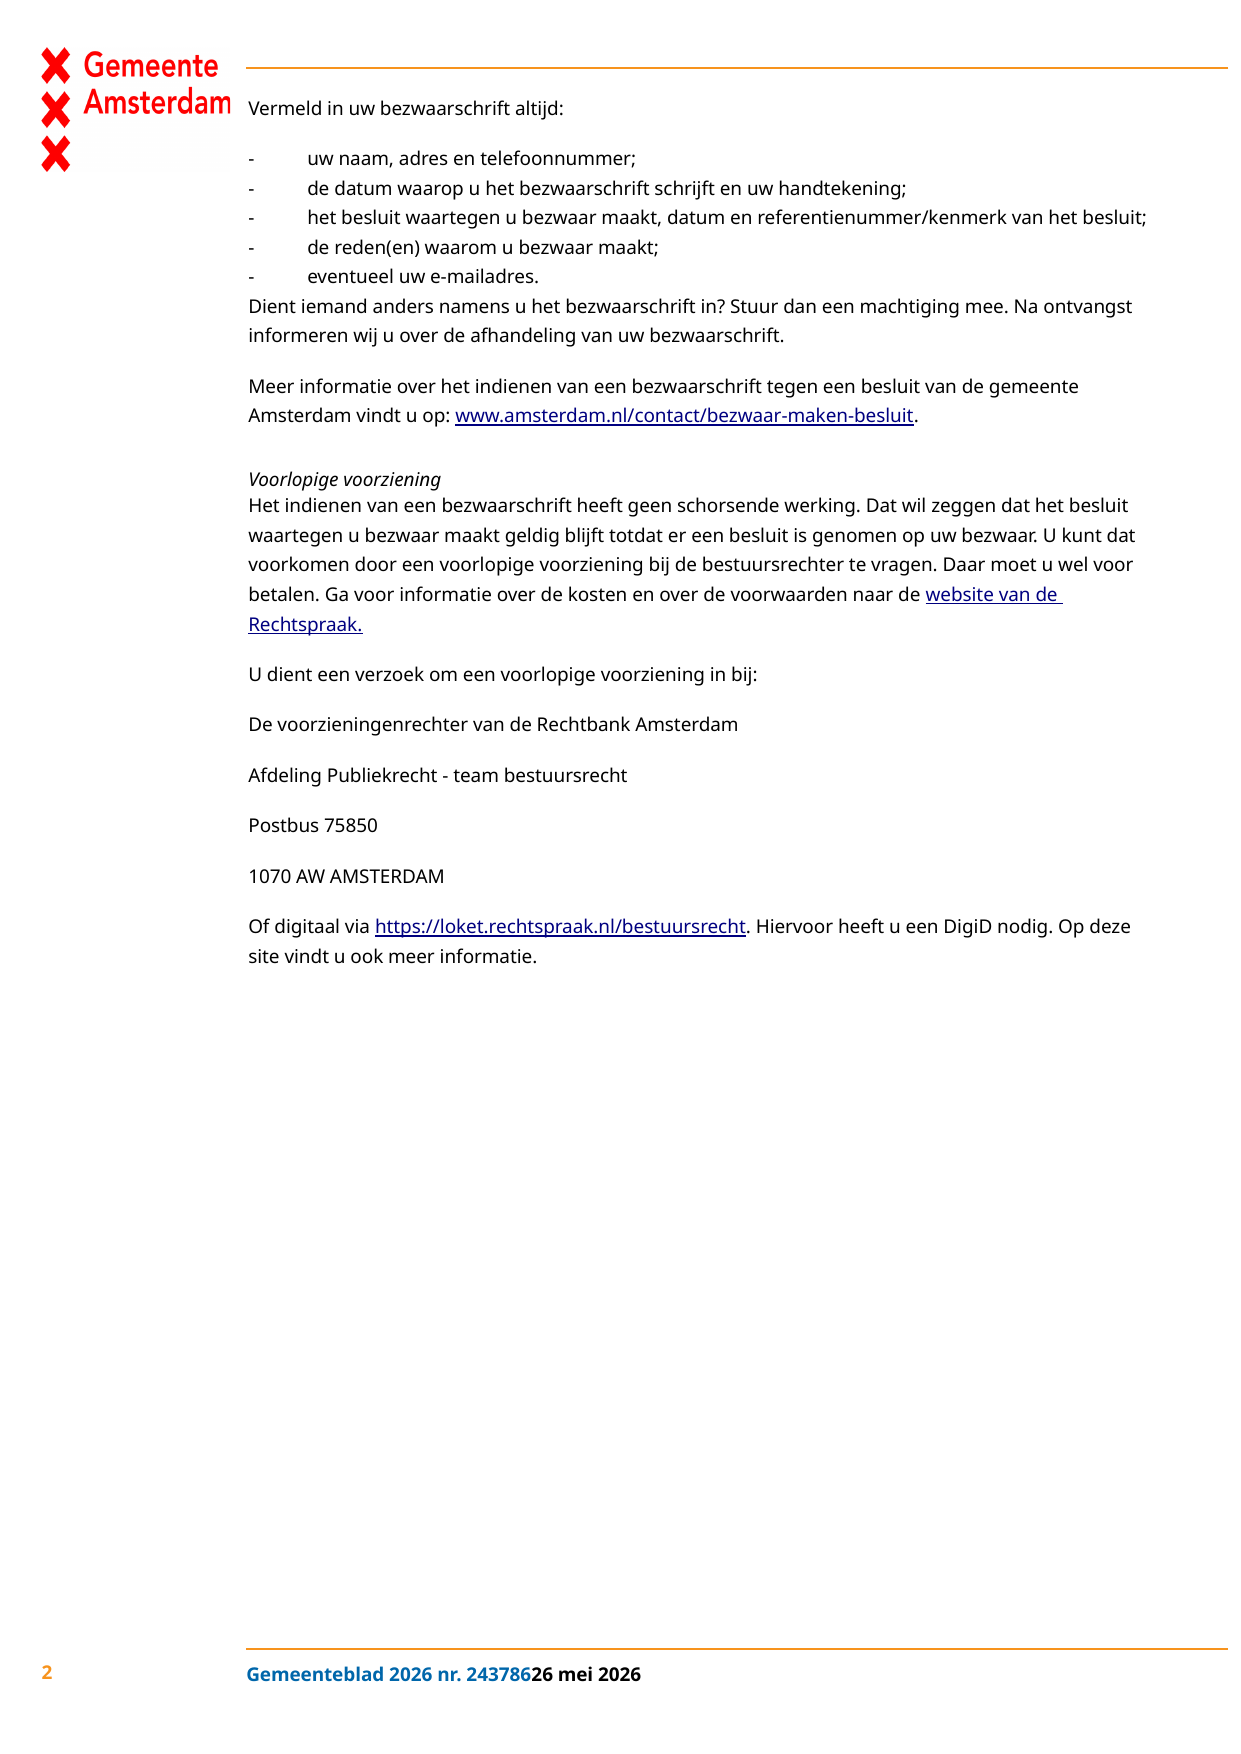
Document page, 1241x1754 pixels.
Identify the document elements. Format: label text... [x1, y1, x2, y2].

list het besluit waartegen u bezwaar maakt, datum en referentienummer/kenmerk van het besluit; [248, 204, 1152, 230]
text Afdeling Publiekrecht - team bestuursrecht [248, 762, 1152, 788]
text Dient iemand anders namens u het bezwaarschrift in? Stuur dan een machtiging mee. Na ontvangst informeren wij u over de afhandeling van uw bezwaarschrift. [248, 293, 1152, 348]
text 1070 AW AMSTERDAM [248, 863, 1152, 888]
text De voorzieningenrechter van de Rechtbank Amsterdam [248, 712, 1152, 737]
text Vermeld in uw bezwaarschrift altijd: [248, 95, 1152, 121]
list uw naam, adres en telefoonnummer; [248, 145, 1152, 171]
text Voorlopige voorziening [248, 467, 1152, 492]
text Of digitaal via https://loket.rechtspraak.nl/bestuursrecht. Hiervoor heeft u een DigiD nodig. Op deze site vindt u ook meer informatie. [248, 913, 1152, 968]
text Meer informatie over het indienen van een bezwaarschrift tegen een besluit van de gemeente Amsterdam vindt u op: www.amsterdam.nl/contact/bezwaar-maken-besluit. [248, 373, 1152, 428]
list de datum waarop u het bezwaarschrift schrijft en uw handtekening; [248, 175, 1152, 201]
list de reden(en) waarom u bezwaar maakt; [248, 234, 1152, 260]
text Het indienen van een bezwaarschrift heeft geen schorsende werking. Dat wil zeggen dat het besluit waartegen u bezwaar maakt geldig blijft totdat er een besluit is genomen op uw bezwaar. U kunt dat voorkomen door een voorlopige voorziening bij de bestuursrechter te vragen. Daar moet u wel voor betalen. Ga voor informatie over de kosten en over de voorwaarden naar de website van de Rechtspraak. [248, 492, 1152, 636]
list eventueel uw e-mailadres. [248, 263, 1152, 289]
text U dient een verzoek om een voorlopige voorziening in bij: [248, 661, 1152, 687]
picture [41, 47, 231, 172]
text Postbus 75850 [248, 812, 1152, 838]
